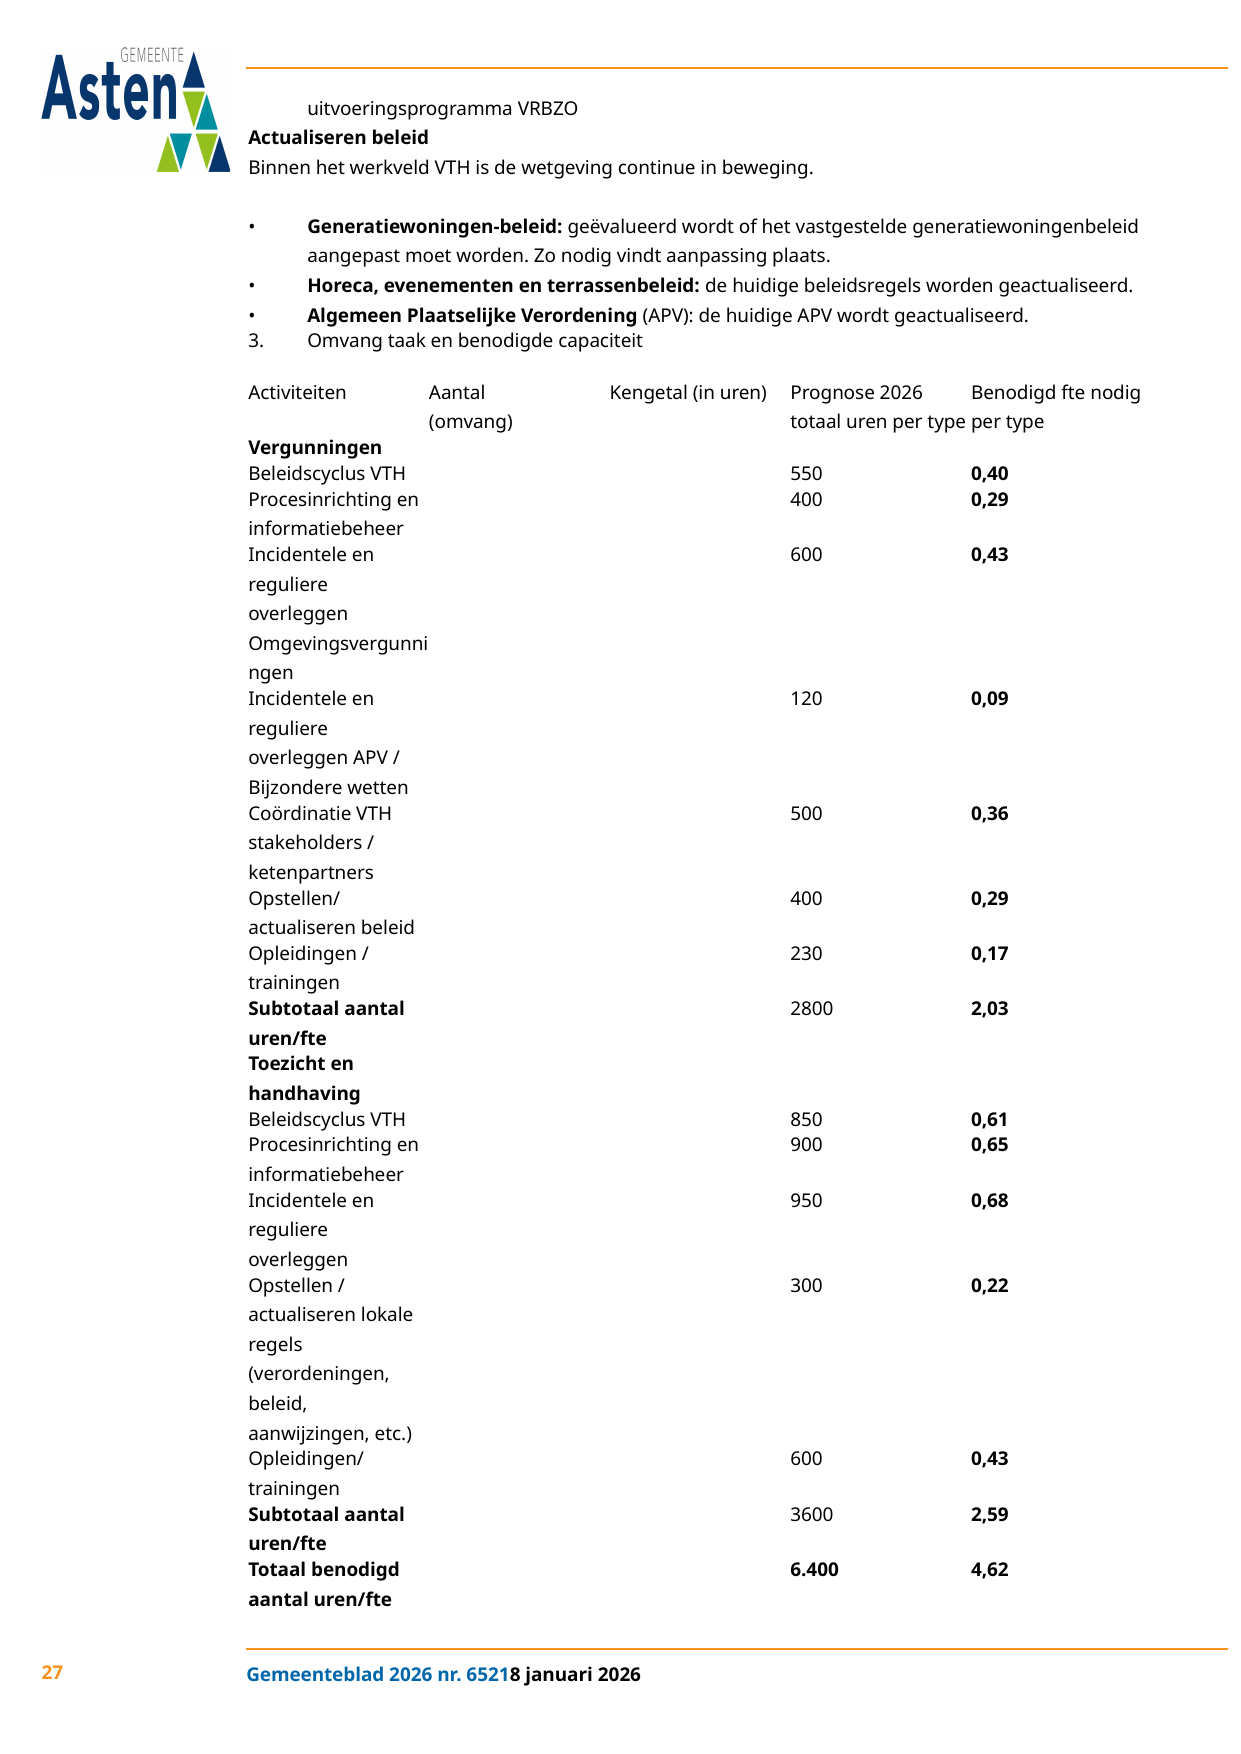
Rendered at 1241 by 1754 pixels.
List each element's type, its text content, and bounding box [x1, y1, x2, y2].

table_cell 0,43 [971, 1446, 1152, 1501]
table_cell [429, 1187, 609, 1272]
table_cell [609, 435, 790, 460]
table_cell [609, 541, 790, 685]
table_cell [429, 460, 609, 486]
table_cell Opleidingen / trainingen [248, 940, 429, 995]
table_cell Subtotaal aantal uren/fte [248, 1501, 429, 1556]
table_cell Opstellen / actualiseren lokale regels (verordeningen, beleid, aanwijzingen, etc.) [248, 1272, 429, 1446]
table_cell [609, 685, 790, 800]
table_cell [609, 1501, 790, 1556]
table_cell 0,29 [971, 486, 1152, 541]
table_cell 230 [790, 940, 971, 995]
table_cell [429, 800, 609, 885]
table_cell 0,61 [971, 1106, 1152, 1132]
table_cell 0,17 [971, 940, 1152, 995]
table_cell 400 [790, 486, 971, 541]
table_cell [429, 486, 609, 541]
table_cell 300 [790, 1272, 971, 1446]
table_cell 500 [790, 800, 971, 885]
table_cell [248, 353, 1152, 379]
table_cell [609, 486, 790, 541]
table_cell [429, 1106, 609, 1132]
table_cell Coördinatie VTH stakeholders / ketenpartners [248, 800, 429, 885]
table_cell 900 [790, 1132, 971, 1187]
table_cell [609, 1446, 790, 1501]
table_cell [609, 1132, 790, 1187]
table_header Prognose 2026 totaal uren per type [790, 379, 971, 434]
table_cell 0,68 [971, 1187, 1152, 1272]
table_cell 6.400 [790, 1556, 971, 1611]
table_cell [609, 1106, 790, 1132]
table_cell Vergunningen [248, 435, 429, 460]
table_cell [971, 1051, 1152, 1106]
table_cell [609, 800, 790, 885]
table_cell [429, 541, 609, 685]
table_cell 400 [790, 885, 971, 940]
table_cell 850 [790, 1106, 971, 1132]
table_cell [790, 1051, 971, 1106]
table_cell 2,03 [971, 995, 1152, 1051]
table_header Benodigd fte nodig per type [971, 379, 1152, 434]
table_cell Beleidscyclus VTH [248, 1106, 429, 1132]
table_header Kengetal (in uren) [609, 379, 790, 434]
table_cell 3600 [790, 1501, 971, 1556]
table_cell 0,40 [971, 460, 1152, 486]
table_cell 0,09 [971, 685, 1152, 800]
table_cell Totaal benodigd aantal uren/fte [248, 1556, 429, 1611]
table_cell 0,43 [971, 541, 1152, 685]
table_cell Procesinrichting en informatiebeheer [248, 1132, 429, 1187]
table_cell 550 [790, 460, 971, 486]
table_cell Beleidscyclus VTH [248, 460, 429, 486]
table_cell [429, 995, 609, 1051]
table_cell [429, 1446, 609, 1501]
table_cell Subtotaal aantal uren/fte [248, 995, 429, 1051]
table_cell [429, 1501, 609, 1556]
table_cell 0,36 [971, 800, 1152, 885]
table_cell 2800 [790, 995, 971, 1051]
table_cell [609, 1187, 790, 1272]
table_cell [429, 885, 609, 940]
table_cell uitvoeringsprogramma VRBZO Actualiseren beleid Binnen het werkveld VTH is de wetgeving continue in beweging. Generatiewoningen-beleid: geëvalueerd wordt of het vastgestelde generatiewoningenbeleid aangepast moet worden. Zo nodig vindt aanpassing plaats. Horeca, evenementen en terrassenbeleid: de huidige beleidsregels worden geactualiseerd. Algemeen Plaatselijke Verordening (APV): de huidige APV wordt geactualiseerd. [248, 95, 1152, 328]
table_cell Procesinrichting en informatiebeheer [248, 486, 429, 541]
table_cell [429, 1272, 609, 1446]
table_cell Opleidingen/trainingen [248, 1446, 429, 1501]
table_cell Opstellen/actualiseren beleid [248, 885, 429, 940]
table_cell [609, 1051, 790, 1106]
table_cell Omvang taak en benodigde capaciteit [248, 328, 1152, 353]
table_cell 120 [790, 685, 971, 800]
table_cell [429, 1556, 609, 1611]
table_cell [971, 435, 1152, 460]
table_cell Incidentele en reguliere overleggen [248, 1187, 429, 1272]
table_cell [429, 1132, 609, 1187]
table_cell 0,29 [971, 885, 1152, 940]
table_cell 600 [790, 1446, 971, 1501]
table_cell Incidentele en reguliere overleggen APV / Bijzondere wetten [248, 685, 429, 800]
table_cell 950 [790, 1187, 971, 1272]
table_cell [609, 995, 790, 1051]
table_cell Incidentele en reguliere overleggen Omgevingsvergunningen [248, 541, 429, 685]
table_cell [609, 885, 790, 940]
table_cell 2,59 [971, 1501, 1152, 1556]
table_header Activiteiten [248, 379, 429, 434]
table_cell 600 [790, 541, 971, 685]
table_cell [790, 435, 971, 460]
table_cell [609, 1556, 790, 1611]
table_cell Toezicht en handhaving [248, 1051, 429, 1106]
picture [41, 47, 231, 172]
table_cell 4,62 [971, 1556, 1152, 1611]
table_cell [429, 1051, 609, 1106]
table_cell [609, 1272, 790, 1446]
table_cell [609, 940, 790, 995]
table_header Aantal (omvang) [429, 379, 609, 434]
table_cell 0,22 [971, 1272, 1152, 1446]
table_cell [429, 940, 609, 995]
table_cell [609, 460, 790, 486]
table_cell 0,65 [971, 1132, 1152, 1187]
table_cell [429, 685, 609, 800]
table_cell [429, 435, 609, 460]
